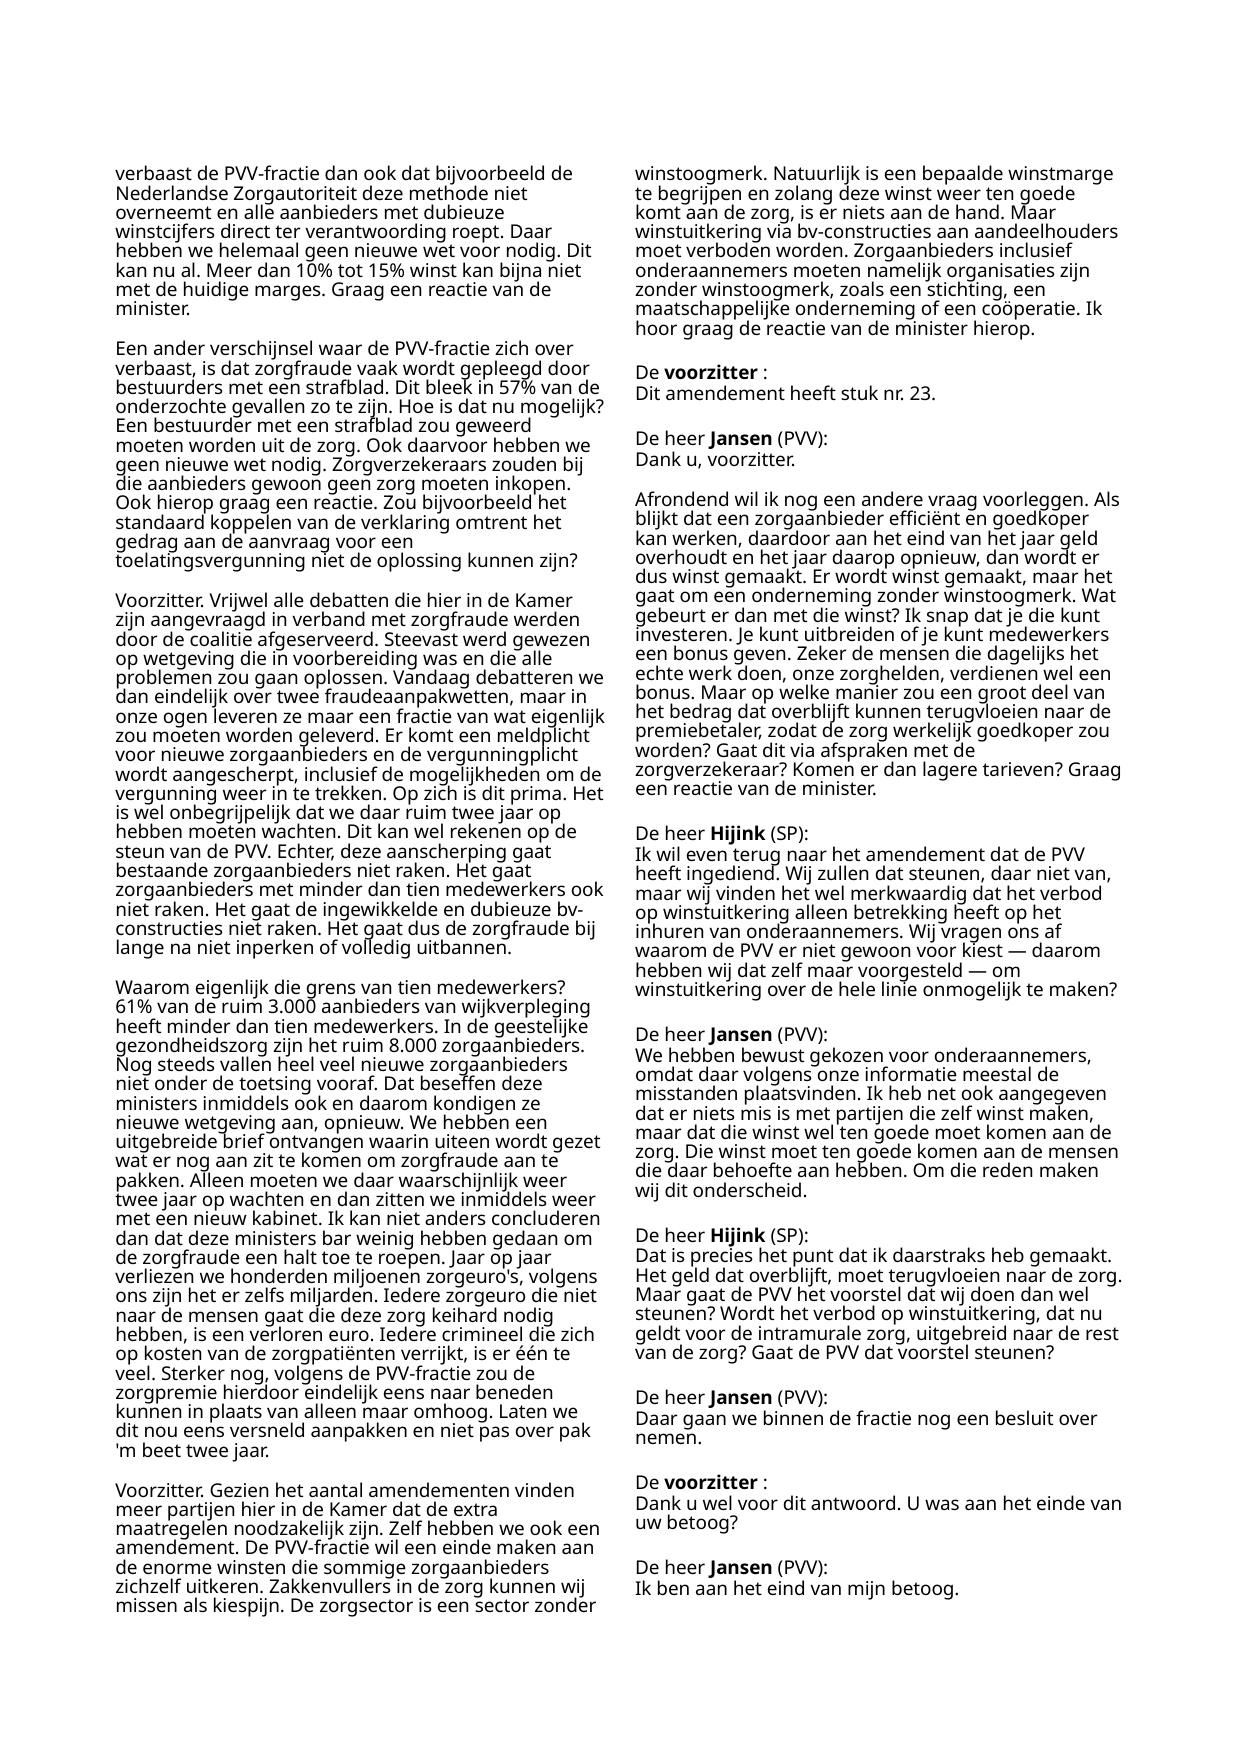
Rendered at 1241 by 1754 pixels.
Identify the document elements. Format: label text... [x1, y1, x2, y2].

text Dit amendement heeft stuk nr. 23. [635, 385, 1125, 404]
text Afrondend wil ik nog een andere vraag voorleggen. Als blijkt dat een zorgaanbieder efficiënt en goedkoper kan werken, daardoor aan het eind van het jaar geld overhoudt en het jaar daarop opnieuw, dan wordt er dus winst gemaakt. Er wordt winst gemaakt, maar het gaat om een onderneming zonder winstoogmerk. Wat gebeurt er dan met die winst? Ik snap dat je die kunt investeren. Je kunt uitbreiden of je kunt medewerkers een bonus geven. Zeker de mensen die dagelijks het echte werk doen, onze zorghelden, verdienen wel een bonus. Maar op welke manier zou een groot deel van het bedrag dat overblijft kunnen terugvloeien naar de premiebetaler, zodat de zorg werkelijk goedkoper zou worden? Gaat dit via afspraken met de zorgverzekeraar? Komen er dan lagere tarieven? Graag een reactie van de minister. [635, 491, 1125, 799]
text Een ander verschijnsel waar de PVV-fractie zich over verbaast, is dat zorgfraude vaak wordt gepleegd door bestuurders met een strafblad. Dit bleek in 57% van de onderzochte gevallen zo te zijn. Hoe is dat nu mogelijk? Een bestuurder met een strafblad zou geweerd moeten worden uit de zorg. Ook daarvoor hebben we geen nieuwe wet nodig. Zorgverzekeraars zouden bij die aanbieders gewoon geen zorg moeten inkopen. Ook hierop graag een reactie. Zou bijvoorbeeld het standaard koppelen van de verklaring omtrent het gedrag aan de aanvraag voor een toelatingsvergunning niet de oplossing kunnen zijn? [115, 340, 605, 571]
text Dank u wel voor dit antwoord. U was aan het einde van uw betoog? [635, 1495, 1125, 1533]
text Dank u, voorzitter. [635, 451, 1125, 470]
text Voorzitter. Gezien het aantal amendementen vinden meer partijen hier in de Kamer dat de extra maatregelen noodzakelijk zijn. Zelf hebben we ook een amendement. De PVV-fractie wil een einde maken aan de enorme winsten die sommige zorgaanbieders zichzelf uitkeren. Zakkenvullers in de zorg kunnen wij missen als kiespijn. De zorgsector is een sector zonder [115, 1482, 605, 1616]
text winstoogmerk. Natuurlijk is een bepaalde winstmarge te begrijpen en zolang deze winst weer ten goede komt aan de zorg, is er niets aan de hand. Maar winstuitkering via bv-constructies aan aandeelhouders moet verboden worden. Zorgaanbieders inclusief onderaannemers moeten namelijk organisaties zijn zonder winstoogmerk, zoals een stichting, een maatschappelijke onderneming of een coöperatie. Ik hoor graag de reactie van de minister hierop. [635, 165, 1125, 339]
text Dat is precies het punt dat ik daarstraks heb gemaakt. Het geld dat overblijft, moet terugvloeien naar de zorg. Maar gaat de PVV het voorstel dat wij doen dan wel steunen? Wordt het verbod op winstuitkering, dat nu geldt voor de intramurale zorg, uitgebreid naar de rest van de zorg? Gaat de PVV dat voorstel steunen? [635, 1247, 1125, 1363]
text De heer Jansen (PVV): [635, 1384, 1125, 1410]
text De heer Jansen (PVV): [635, 425, 1125, 451]
text Waarom eigenlijk die grens van tien medewerkers? 61% van de ruim 3.000 aanbieders van wijkverpleging heeft minder dan tien medewerkers. In de geestelijke gezondheidszorg zijn het ruim 8.000 zorgaanbieders. Nog steeds vallen heel veel nieuwe zorgaanbieders niet onder de toetsing vooraf. Dat beseffen deze ministers inmiddels ook en daarom kondigen ze nieuwe wetgeving aan, opnieuw. We hebben een uitgebreide brief ontvangen waarin uiteen wordt gezet wat er nog aan zit te komen om zorgfraude aan te pakken. Alleen moeten we daar waarschijnlijk weer twee jaar op wachten en dan zitten we inmiddels weer met een nieuw kabinet. Ik kan niet anders concluderen dan dat deze ministers bar weinig hebben gedaan om de zorgfraude een halt toe te roepen. Jaar op jaar verliezen we honderden miljoenen zorgeuro's, volgens ons zijn het er zelfs miljarden. Iedere zorgeuro die niet naar de mensen gaat die deze zorg keihard nodig hebben, is een verloren euro. Iedere crimineel die zich op kosten van de zorgpatiënten verrijkt, is er één te veel. Sterker nog, volgens de PVV-fractie zou de zorgpremie hierdoor eindelijk eens naar beneden kunnen in plaats van alleen maar omhoog. Laten we dit nou eens versneld aanpakken en niet pas over pak 'm beet twee jaar. [115, 979, 605, 1461]
text De heer Hijink (SP): [635, 1222, 1125, 1247]
text Ik ben aan het eind van mijn betoog. [635, 1580, 1125, 1599]
text We hebben bewust gekozen voor onderaannemers, omdat daar volgens onze informatie meestal de misstanden plaatsvinden. Ik heb net ook aangegeven dat er niets mis is met partijen die zelf winst maken, maar dat die winst wel ten goede moet komen aan de zorg. Die winst moet ten goede komen aan de mensen die daar behoefte aan hebben. Om die reden maken wij dit onderscheid. [635, 1047, 1125, 1201]
text Voorzitter. Vrijwel alle debatten die hier in de Kamer zijn aangevraagd in verband met zorgfraude werden door de coalitie afgeserveerd. Steevast werd gewezen op wetgeving die in voorbereiding was en die alle problemen zou gaan oplossen. Vandaag debatteren we dan eindelijk over twee fraudeaanpakwetten, maar in onze ogen leveren ze maar een fractie van wat eigenlijk zou moeten worden geleverd. Er komt een meldplicht voor nieuwe zorgaanbieders en de vergunningplicht wordt aangescherpt, inclusief de mogelijkheden om de vergunning weer in te trekken. Op zich is dit prima. Het is wel onbegrijpelijk dat we daar ruim twee jaar op hebben moeten wachten. Dit kan wel rekenen op de steun van de PVV. Echter, deze aanscherping gaat bestaande zorgaanbieders niet raken. Het gaat zorgaanbieders met minder dan tien medewerkers ook niet raken. Het gaat de ingewikkelde en dubieuze bv-constructies niet raken. Het gaat dus de zorgfraude bij lange na niet inperken of volledig uitbannen. [115, 592, 605, 958]
text De heer Jansen (PVV): [635, 1021, 1125, 1047]
text Daar gaan we binnen de fractie nog een besluit over nemen. [635, 1410, 1125, 1448]
text verbaast de PVV-fractie dan ook dat bijvoorbeeld de Nederlandse Zorgautoriteit deze methode niet overneemt en alle aanbieders met dubieuze winstcijfers direct ter verantwoording roept. Daar hebben we helemaal geen nieuwe wet voor nodig. Dit kan nu al. Meer dan 10% tot 15% winst kan bijna niet met de huidige marges. Graag een reactie van de minister. [115, 165, 605, 319]
text De heer Jansen (PVV): [635, 1554, 1125, 1580]
text De voorzitter : [635, 359, 1125, 385]
text De voorzitter : [635, 1469, 1125, 1495]
text De heer Hijink (SP): [635, 820, 1125, 846]
text Ik wil even terug naar het amendement dat de PVV heeft ingediend. Wij zullen dat steunen, daar niet van, maar wij vinden het wel merkwaardig dat het verbod op winstuitkering alleen betrekking heeft op het inhuren van onderaannemers. Wij vragen ons af waarom de PVV er niet gewoon voor kiest — daarom hebben wij dat zelf maar voorgesteld — om winstuitkering over de hele linie onmogelijk te maken? [635, 846, 1125, 1000]
